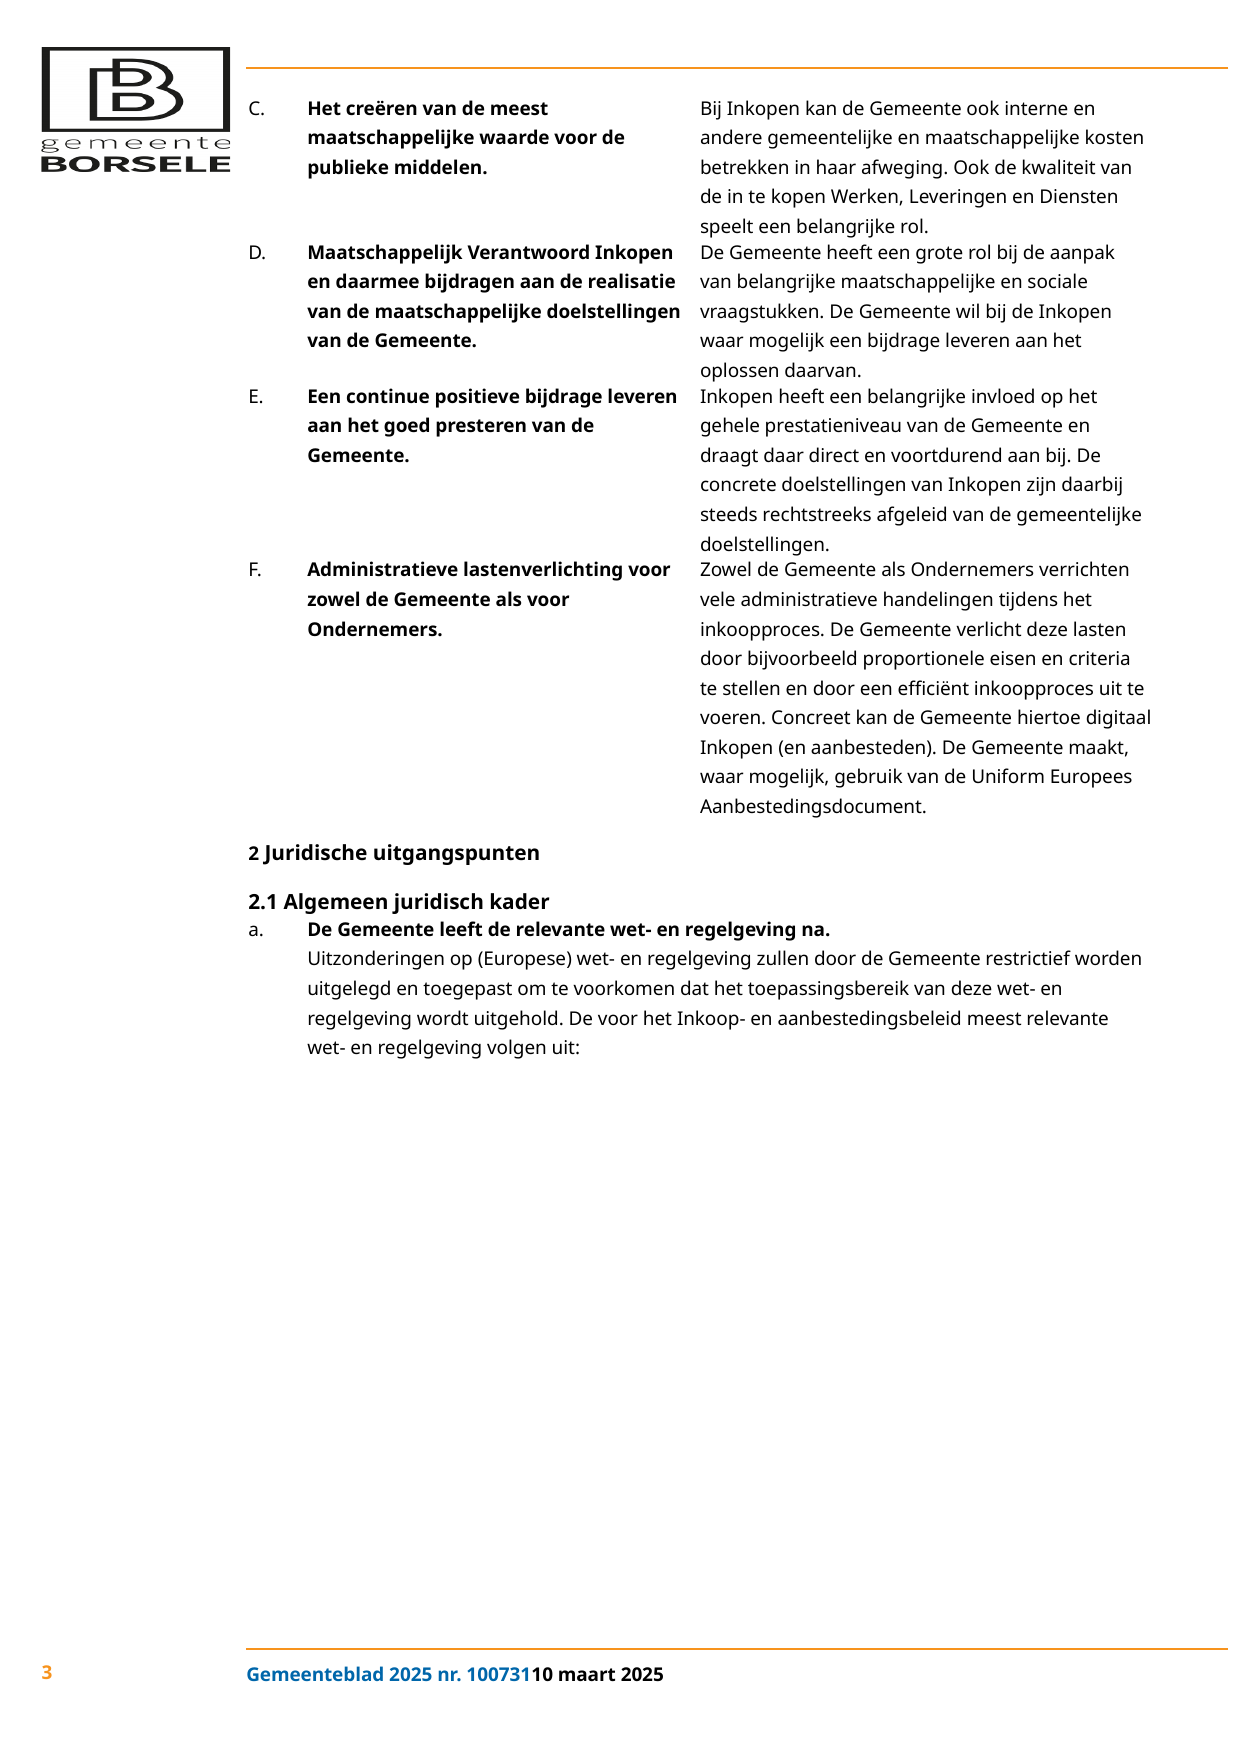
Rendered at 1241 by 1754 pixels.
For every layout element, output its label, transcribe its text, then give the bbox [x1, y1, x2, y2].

text 2 Juridische uitgangspunten [248, 838, 1152, 867]
table_cell Een continue positieve bijdrage leveren aan het goed presteren van de Gemeente. [248, 383, 700, 557]
picture [41, 47, 231, 172]
table_cell Het creëren van de meest maatschappelijke waarde voor de publieke middelen. [248, 95, 700, 239]
table_cell Administratieve lastenverlichting voor zowel de Gemeente als voor Ondernemers. [248, 557, 700, 819]
table_cell De Gemeente heeft een grote rol bij de aanpak van belangrijke maatschappelijke en sociale vraagstukken. De Gemeente wil bij de Inkopen waar mogelijk een bijdrage leveren aan het oplossen daarvan. [700, 239, 1152, 383]
table_cell Maatschappelijk Verantwoord Inkopen en daarmee bijdragen aan de realisatie van de maatschappelijke doelstellingen van de Gemeente. [248, 239, 700, 383]
list Uitzonderingen op (Europese) wet- en regelgeving zullen door de Gemeente restrictief worden uitgelegd en toegepast om te voorkomen dat het toepassingsbereik van deze wet- en regelgeving wordt uitgehold. De voor het Inkoop- en aanbestedingsbeleid meest relevante wet- en regelgeving volgen uit: [248, 946, 1152, 1060]
table_cell Bij Inkopen kan de Gemeente ook interne en andere gemeentelijke en maatschappelijke kosten betrekken in haar afweging. Ook de kwaliteit van de in te kopen Werken, Leveringen en Diensten speelt een belangrijke rol. [700, 95, 1152, 239]
table_cell Inkopen heeft een belangrijke invloed op het gehele prestatieniveau van de Gemeente en draagt daar direct en voortdurend aan bij. De concrete doelstellingen van Inkopen zijn daarbij steeds rechtstreeks afgeleid van de gemeentelijke doelstellingen. [700, 383, 1152, 557]
text 2.1 Algemeen juridisch kader [248, 887, 1152, 916]
table_cell Zowel de Gemeente als Ondernemers verrichten vele administratieve handelingen tijdens het inkoopproces. De Gemeente verlicht deze lasten door bijvoorbeeld proportionele eisen en criteria te stellen en door een efficiënt inkoopproces uit te voeren. Concreet kan de Gemeente hiertoe digitaal Inkopen (en aanbesteden). De Gemeente maakt, waar mogelijk, gebruik van de Uniform Europees Aanbestedingsdocument. [700, 557, 1152, 819]
list De Gemeente leeft de relevante wet- en regelgeving na. [248, 916, 1152, 942]
